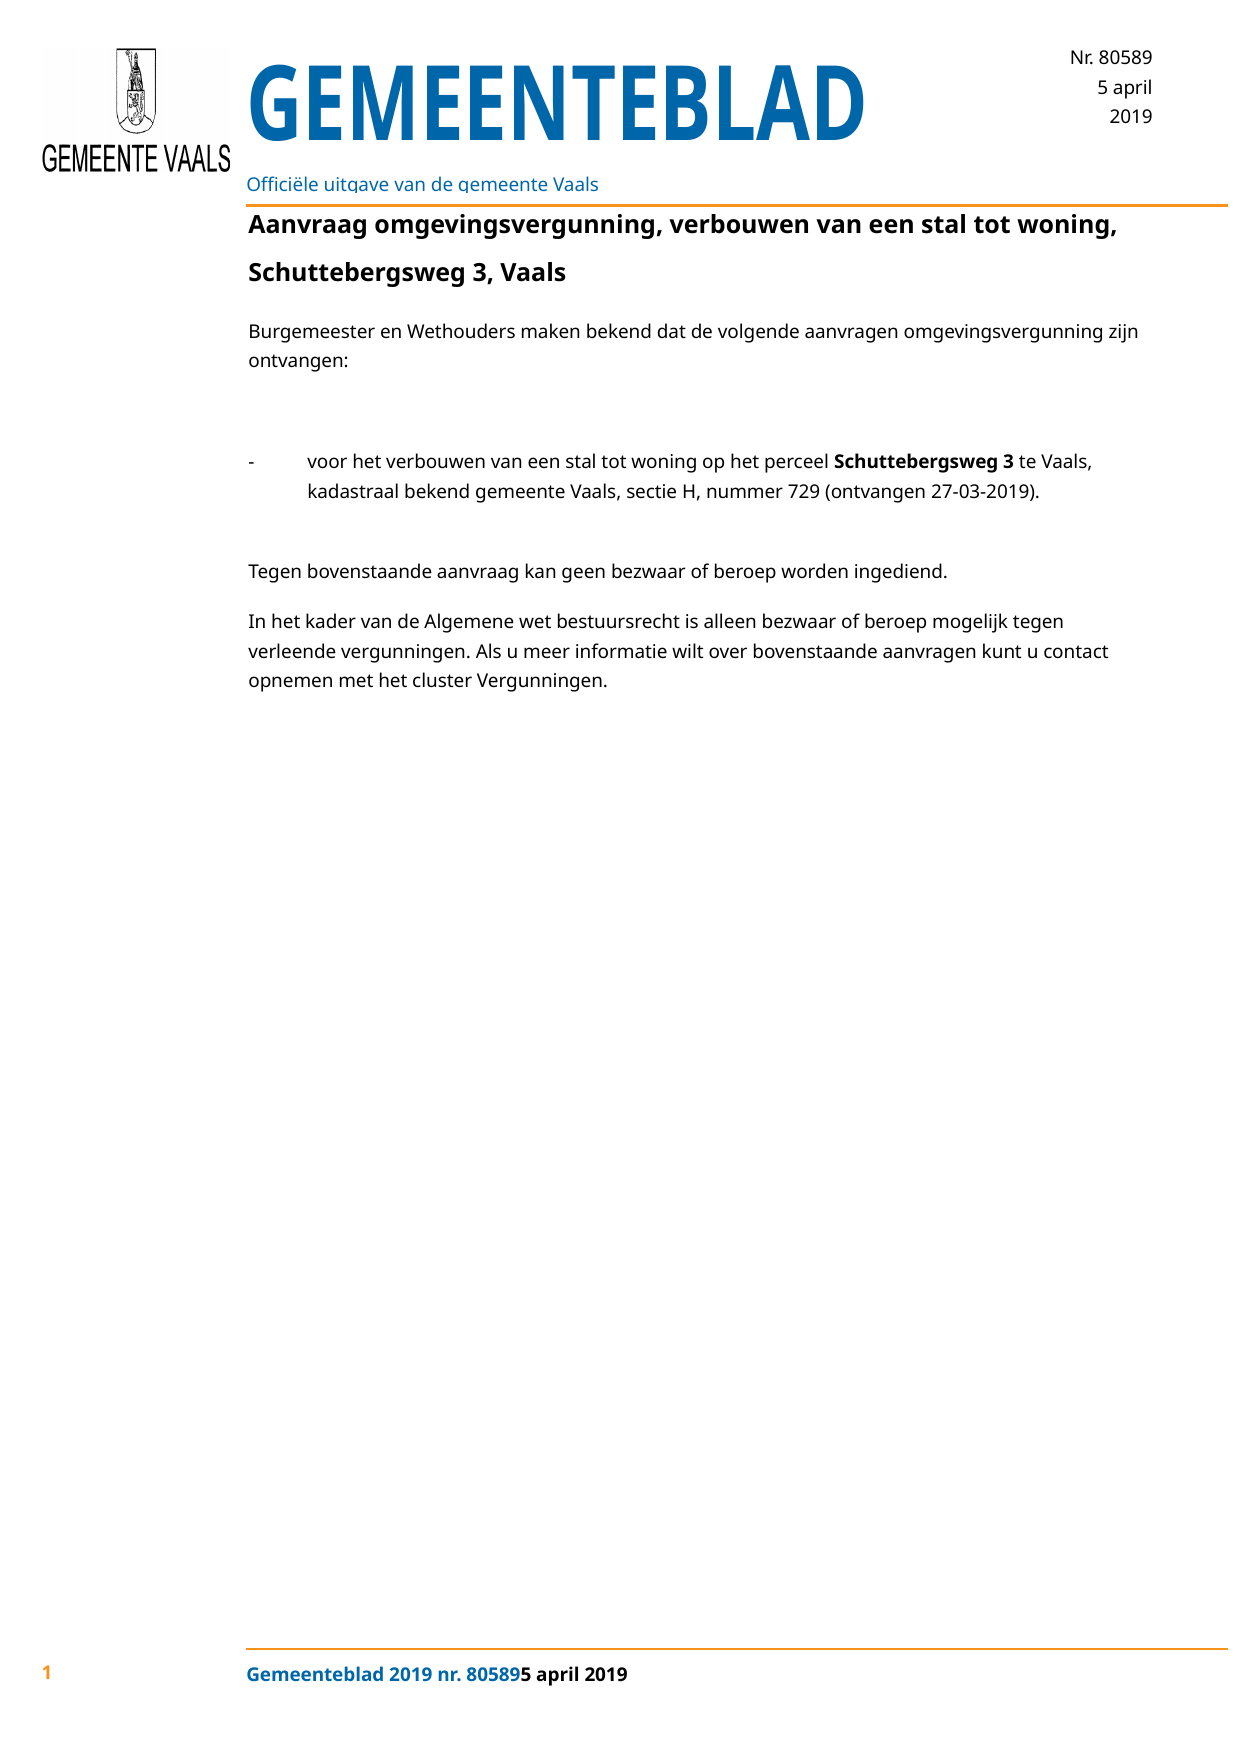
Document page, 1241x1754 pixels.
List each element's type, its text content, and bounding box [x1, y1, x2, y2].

text Burgemeester en Wethouders maken bekend dat de volgende aanvragen omgevingsvergunning zijn ontvangen: [248, 318, 1152, 373]
text Aanvraag omgevingsvergunning, verbouwen van een stal tot woning, Schuttebergsweg 3, Vaals [248, 207, 1152, 288]
text Tegen bovenstaande aanvraag kan geen bezwaar of beroep worden ingediend. [248, 558, 1152, 584]
text In het kader van de Algemene wet bestuursrecht is alleen bezwaar of beroep mogelijk tegen verleende vergunningen. Als u meer informatie wilt over bovenstaande aanvragen kunt u contact opnemen met het cluster Vergunningen. [248, 608, 1152, 693]
list voor het verbouwen van een stal tot woning op het perceel Schuttebergsweg 3 te Vaals, kadastraal bekend gemeente Vaals, sectie H, nummer 729 (ontvangen 27-03-2019). [248, 448, 1152, 504]
picture [41, 47, 231, 172]
